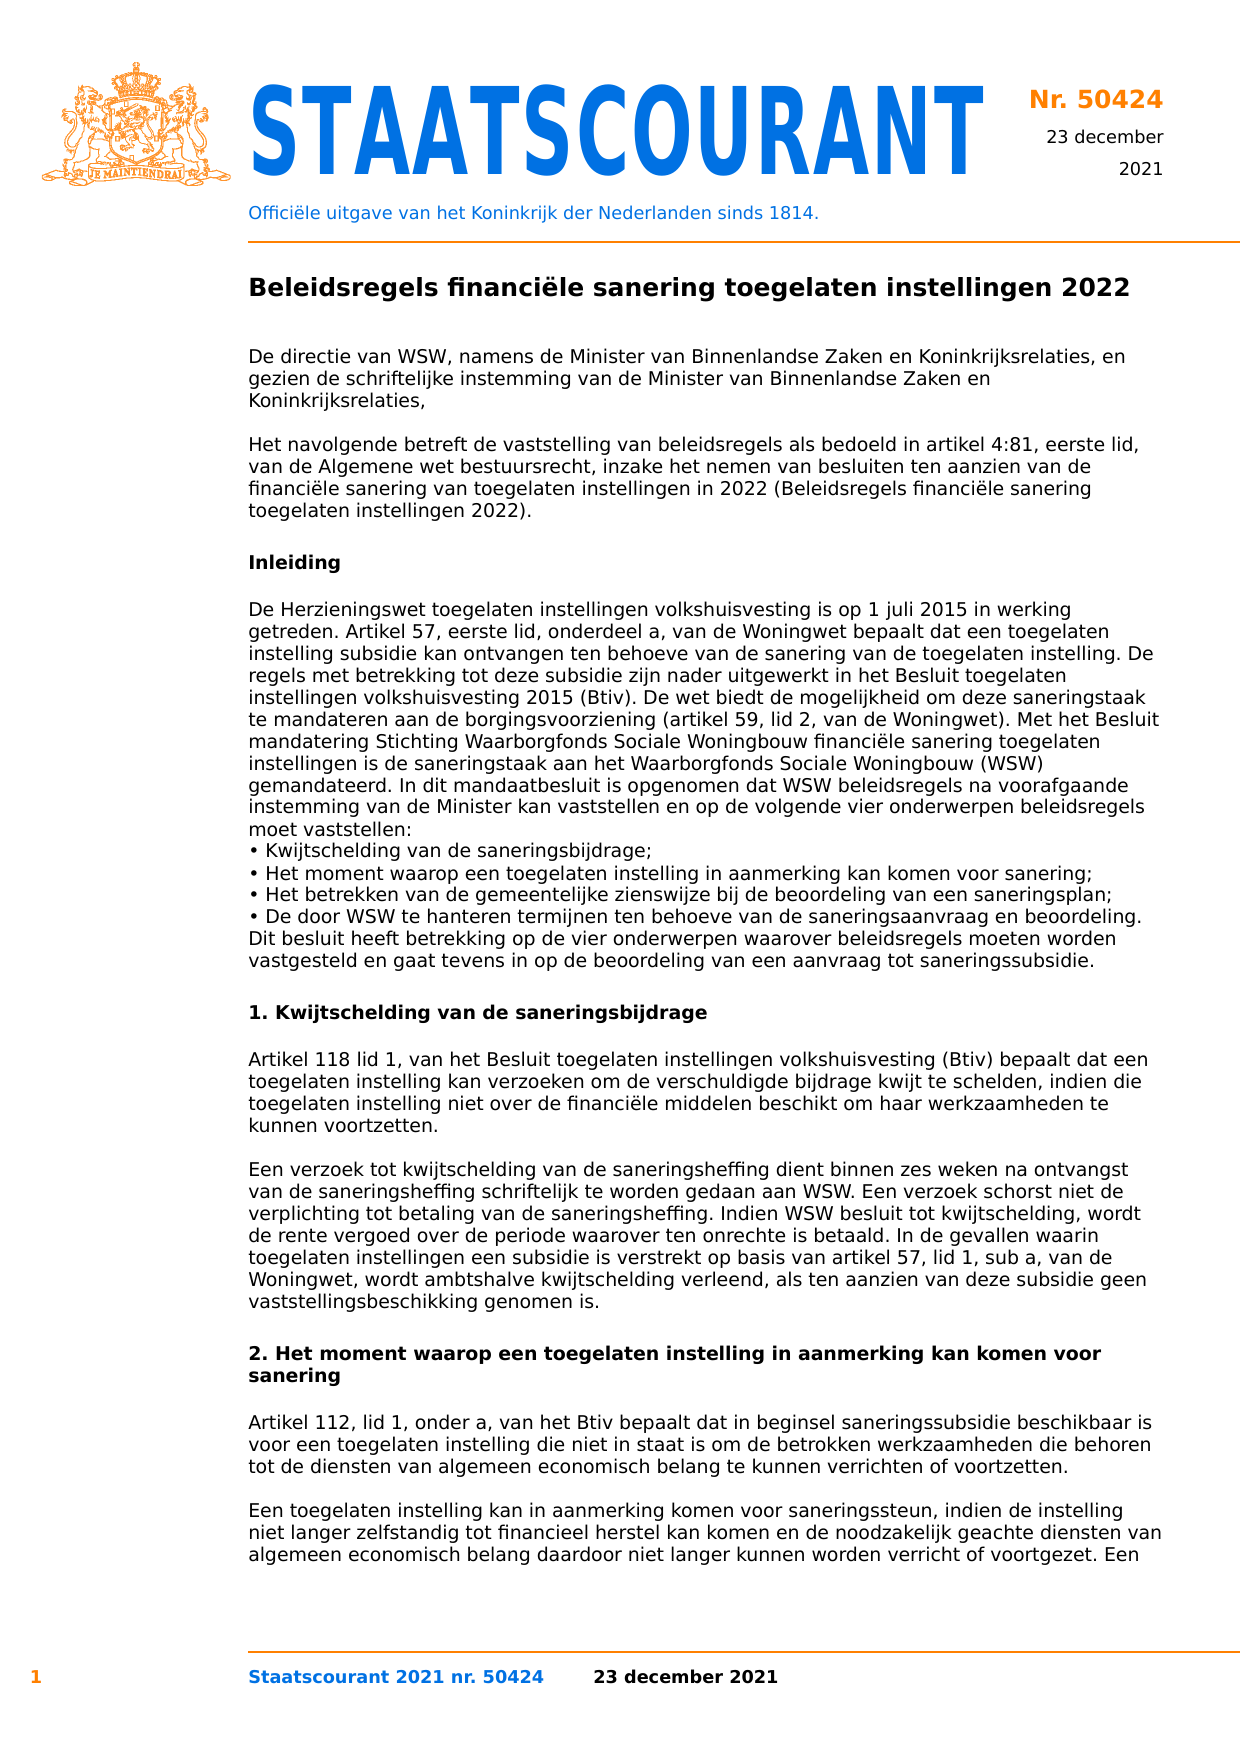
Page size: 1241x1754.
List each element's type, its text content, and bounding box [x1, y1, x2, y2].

text Artikel 112, lid 1, onder a, van het Btiv bepaalt dat in beginsel saneringssubsidie beschikbaar is voor een toegelaten instelling die niet in staat is om de betrokken werkzaamheden die behoren tot de diensten van algemeen economisch belang te kunnen verrichten of voortzetten. [248, 1412, 1163, 1478]
table_cell 23 december [998, 121, 1240, 153]
text De directie van WSW, namens de Minister van Binnenlandse Zaken en Koninkrijksrelaties, en gezien de schriftelijke instemming van de Minister van Binnenlandse Zaken en Koninkrijksrelaties, [248, 346, 1163, 412]
table_header [25, 62, 248, 241]
subtitle 2. Het moment waarop een toegelaten instelling in aanmerking kan komen voor sanering [248, 1343, 1163, 1387]
table_cell 2021 [998, 153, 1240, 203]
subtitle Beleidsregels financiële sanering toegelaten instellingen 2022 [248, 273, 1163, 302]
picture [41, 62, 231, 186]
text Een toegelaten instelling kan in aanmerking komen voor saneringssteun, indien de instelling niet langer zelfstandig tot financieel herstel kan komen en de noodzakelijk geachte diensten van algemeen economisch belang daardoor niet langer kunnen worden verricht of voortgezet. Een [248, 1500, 1163, 1566]
subtitle 1. Kwijtschelding van de saneringsbijdrage [248, 1002, 1163, 1024]
table_header Nr. 50424 [998, 62, 1240, 121]
text Een verzoek tot kwijtschelding van de saneringsheffing dient binnen zes weken na ontvangst van de saneringsheffing schriftelijk te worden gedaan aan WSW. Een verzoek schorst niet de verplichting tot betaling van de saneringsheffing. Indien WSW besluit tot kwijtschelding, wordt de rente vergoed over de periode waarover ten onrechte is betaald. In de gevallen waarin toegelaten instellingen een subsidie is verstrekt op basis van artikel 57, lid 1, sub a, van de Woningwet, wordt ambtshalve kwijtschelding verleend, als ten aanzien van deze subsidie geen vaststellingsbeschikking genomen is. [248, 1159, 1163, 1313]
text De Herzieningswet toegelaten instellingen volkshuisvesting is op 1 juli 2015 in werking getreden. Artikel 57, eerste lid, onderdeel a, van de Woningwet bepaalt dat een toegelaten instelling subsidie kan ontvangen ten behoeve van de sanering van de toegelaten instelling. De regels met betrekking tot deze subsidie zijn nader uitgewerkt in het Besluit toegelaten instellingen volkshuisvesting 2015 (Btiv). De wet biedt de mogelijkheid om deze saneringstaak te mandateren aan de borgingsvoorziening (artikel 59, lid 2, van de Woningwet). Met het Besluit mandatering Stichting Waarborgfonds Sociale Woningbouw financiële sanering toegelaten instellingen is de saneringstaak aan het Waarborgfonds Sociale Woningbouw (WSW) gemandateerd. In dit mandaatbesluit is opgenomen dat WSW beleidsregels na voorafgaande instemming van de Minister kan vaststellen en op de volgende vier onderwerpen beleidsregels moet vaststellen: [248, 599, 1163, 840]
text Artikel 118 lid 1, van het Besluit toegelaten instellingen volkshuisvesting (Btiv) bepaalt dat een toegelaten instelling kan verzoeken om de verschuldigde bijdrage kwijt te schelden, indien die toegelaten instelling niet over de financiële middelen beschikt om haar werkzaamheden te kunnen voortzetten. [248, 1049, 1163, 1137]
table_header STAATSCOURANT [248, 62, 998, 203]
text • De door WSW te hanteren termijnen ten behoeve van de saneringsaanvraag en beoordeling. [248, 906, 1163, 928]
subtitle Inleiding [248, 552, 1163, 574]
text Het navolgende betreft de vaststelling van beleidsregels als bedoeld in artikel 4:81, eerste lid, van de Algemene wet bestuursrecht, inzake het nemen van besluiten ten aanzien van de financiële sanering van toegelaten instellingen in 2022 (Beleidsregels financiële sanering toegelaten instellingen 2022). [248, 434, 1163, 522]
text • Het betrekken van de gemeentelijke zienswijze bij de beoordeling van een saneringsplan; [248, 884, 1163, 906]
text Dit besluit heeft betrekking op de vier onderwerpen waarover beleidsregels moeten worden vastgesteld en gaat tevens in op de beoordeling van een aanvraag tot saneringssubsidie. [248, 928, 1163, 972]
table_cell Officiële uitgave van het Koninkrijk der Nederlanden sinds 1814. [248, 203, 1240, 241]
text • Het moment waarop een toegelaten instelling in aanmerking kan komen voor sanering; [248, 862, 1163, 884]
text • Kwijtschelding van de saneringsbijdrage; [248, 840, 1163, 862]
